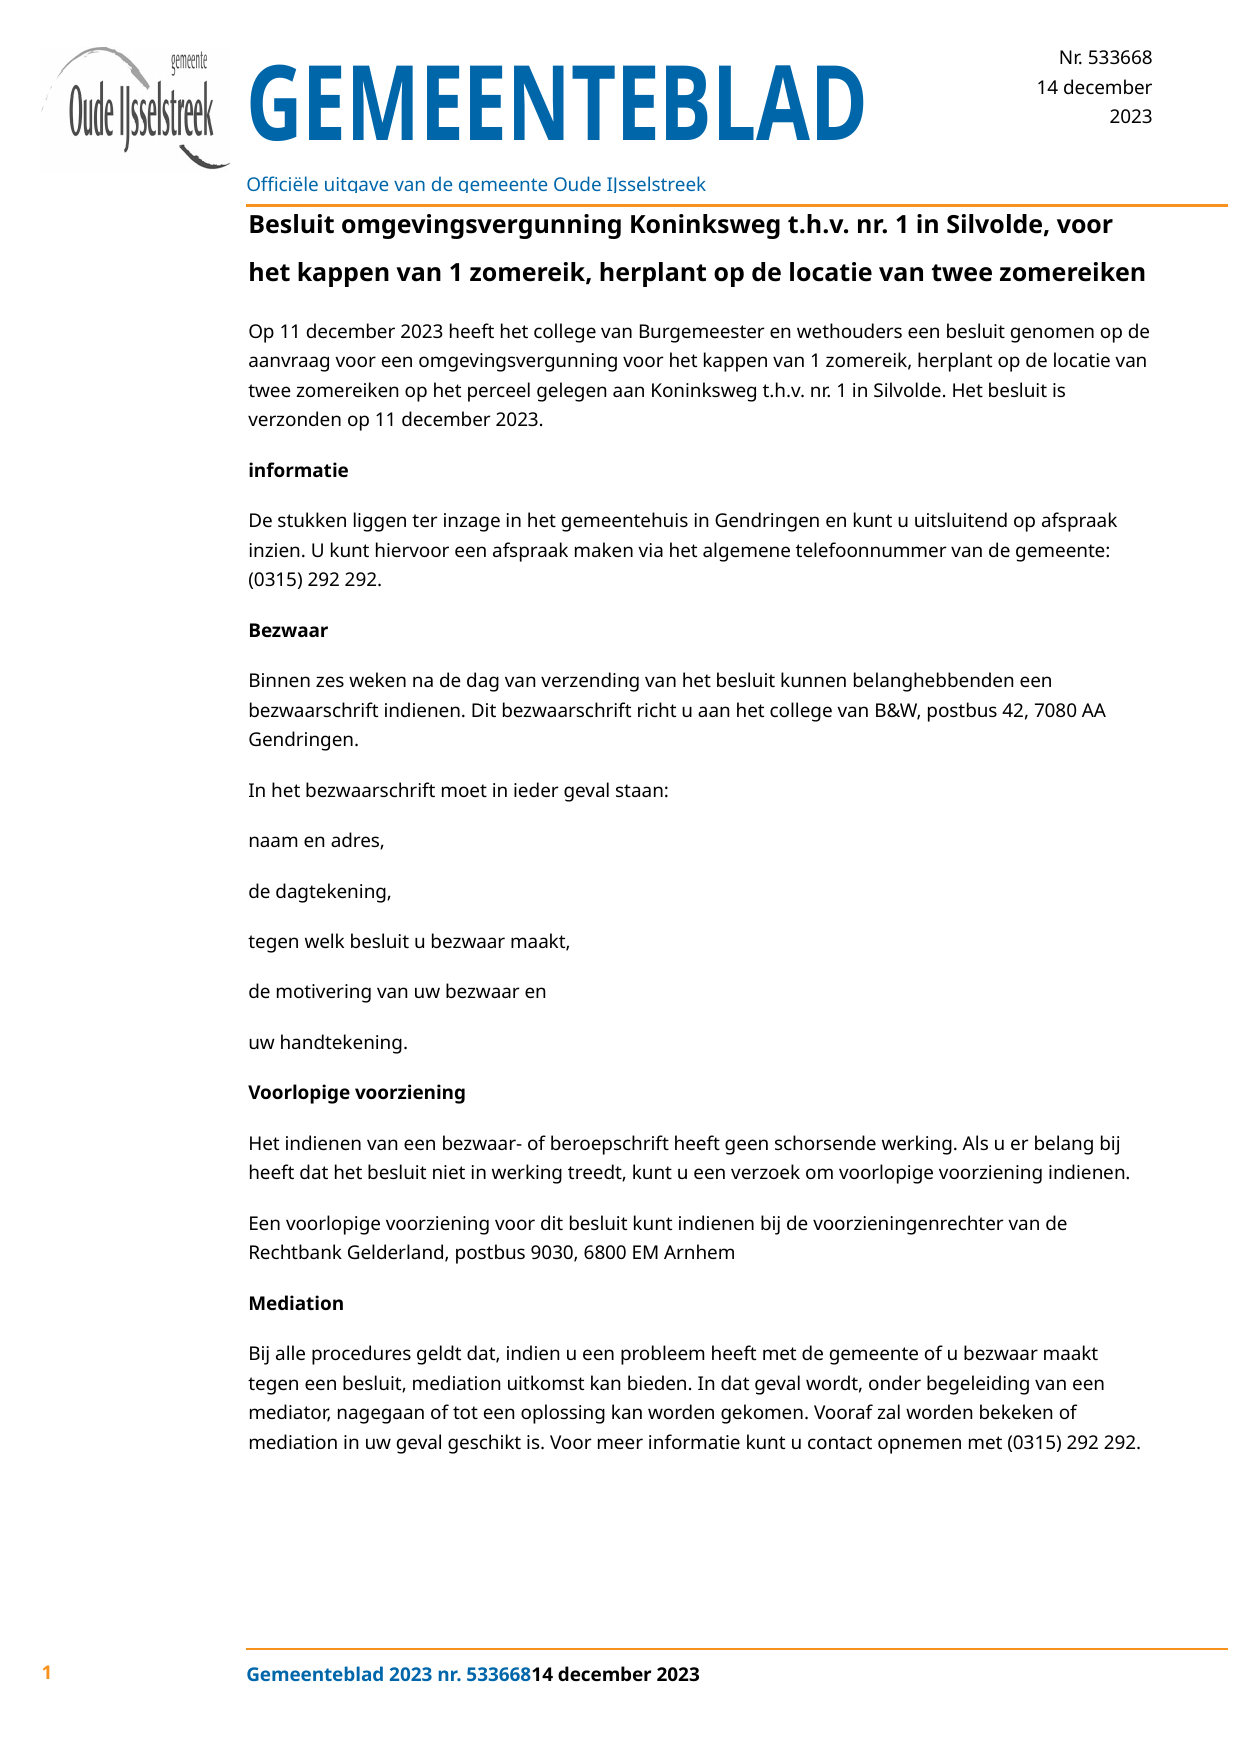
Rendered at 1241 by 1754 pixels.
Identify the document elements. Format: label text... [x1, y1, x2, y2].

text De stukken liggen ter inzage in het gemeentehuis in Gendringen en kunt u uitsluitend op afspraak inzien. U kunt hiervoor een afspraak maken via het algemene telefoonnummer van de gemeente: (0315) 292 292. [248, 507, 1152, 592]
text Bij alle procedures geldt dat, indien u een probleem heeft met de gemeente of u bezwaar maakt tegen een besluit, mediation uitkomst kan bieden. In dat geval wordt, onder begeleiding van een mediator, nagegaan of tot een oplossing kan worden gekomen. Vooraf zal worden bekeken of mediation in uw geval geschikt is. Voor meer informatie kunt u contact opnemen met (0315) 292 292. [248, 1340, 1152, 1455]
picture [41, 47, 231, 172]
text tegen welk besluit u bezwaar maakt, [248, 928, 1152, 954]
text Het indienen van een bezwaar- of beroepschrift heeft geen schorsende werking. Als u er belang bij heeft dat het besluit niet in werking treedt, kunt u een verzoek om voorlopige voorziening indienen. [248, 1130, 1152, 1185]
text informatie [248, 457, 1152, 483]
text Een voorlopige voorziening voor dit besluit kunt indienen bij de voorzieningenrechter van de Rechtbank Gelderland, postbus 9030, 6800 EM Arnhem [248, 1210, 1152, 1265]
text Mediation [248, 1290, 1152, 1316]
text Besluit omgevingsvergunning Koninksweg t.h.v. nr. 1 in Silvolde, voor het kappen van 1 zomereik, herplant op de locatie van twee zomereiken [248, 207, 1152, 288]
text uw handtekening. [248, 1029, 1152, 1055]
text Bezwaar [248, 617, 1152, 643]
text Binnen zes weken na de dag van verzending van het besluit kunnen belanghebbenden een bezwaarschrift indienen. Dit bezwaarschrift richt u aan het college van B&W, postbus 42, 7080 AA Gendringen. [248, 667, 1152, 752]
text naam en adres, [248, 827, 1152, 853]
text de dagtekening, [248, 878, 1152, 904]
text de motivering van uw bezwaar en [248, 979, 1152, 1004]
text Voorlopige voorziening [248, 1079, 1152, 1105]
text Op 11 december 2023 heeft het college van Burgemeester en wethouders een besluit genomen op de aanvraag voor een omgevingsvergunning voor het kappen van 1 zomereik, herplant op de locatie van twee zomereiken op het perceel gelegen aan Koninksweg t.h.v. nr. 1 in Silvolde. Het besluit is verzonden op 11 december 2023. [248, 318, 1152, 432]
text In het bezwaarschrift moet in ieder geval staan: [248, 777, 1152, 803]
